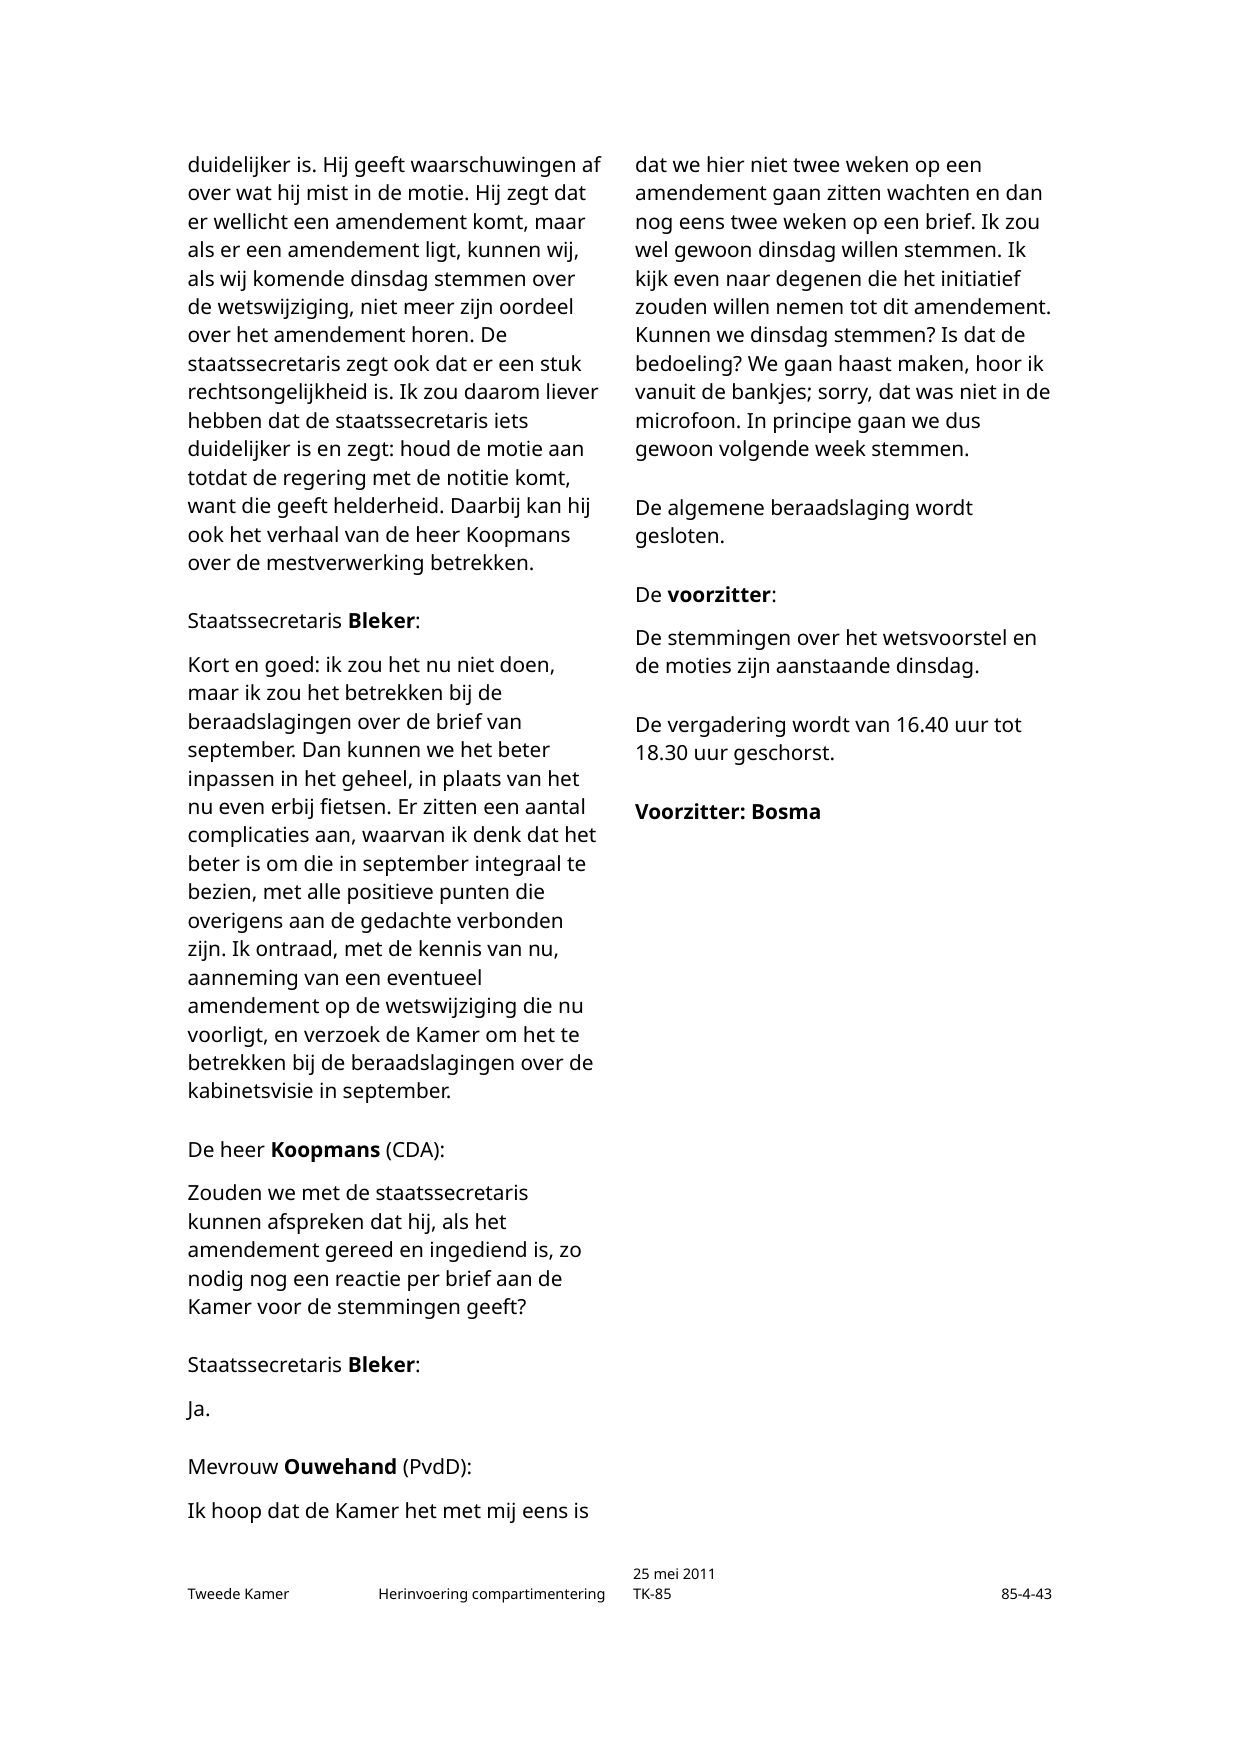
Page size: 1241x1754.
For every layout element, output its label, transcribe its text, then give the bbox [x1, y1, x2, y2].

text De vergadering wordt van 16.40 uur tot 18.30 uur geschorst. [635, 710, 1053, 767]
text Staatssecretaris Bleker: [187, 607, 605, 635]
text Zouden we met de staatssecretaris kunnen afspreken dat hij, als het amendement gereed en ingediend is, zo nodig nog een reactie per brief aan de Kamer voor de stemmingen geeft? [187, 1178, 605, 1321]
text Staatssecretaris Bleker: [187, 1351, 605, 1379]
text De algemene beraadslaging wordt gesloten. [635, 493, 1053, 550]
text dat we hier niet twee weken op een amendement gaan zitten wachten en dan nog eens twee weken op een brief. Ik zou wel gewoon dinsdag willen stemmen. Ik kijk even naar degenen die het initiatief zouden willen nemen tot dit amendement. Kunnen we dinsdag stemmen? Is dat de bedoeling? We gaan haast maken, hoor ik vanuit de bankjes; sorry, dat was niet in de microfoon. In principe gaan we dus gewoon volgende week stemmen. [635, 150, 1053, 463]
text Voorzitter: Bosma [635, 797, 1053, 825]
text De stemmingen over het wetsvoorstel en de moties zijn aanstaande dinsdag. [635, 623, 1053, 680]
text Ik hoop dat de Kamer het met mij eens is [187, 1496, 605, 1524]
text Kort en goed: ik zou het nu niet doen, maar ik zou het betrekken bij de beraadslagingen over de brief van september. Dan kunnen we het beter inpassen in het geheel, in plaats van het nu even erbij fietsen. Er zitten een aantal complicaties aan, waarvan ik denk dat het beter is om die in september integraal te bezien, met alle positieve punten die overigens aan de gedachte verbonden zijn. Ik ontraad, met de kennis van nu, aanneming van een eventueel amendement op de wetswijziging die nu voorligt, en verzoek de Kamer om het te betrekken bij de beraadslagingen over de kabinetsvisie in september. [187, 650, 605, 1105]
text De heer Koopmans (CDA): [187, 1135, 605, 1163]
text Mevrouw Ouwehand (PvdD): [187, 1452, 605, 1481]
text duidelijker is. Hij geeft waarschuwingen af over wat hij mist in de motie. Hij zegt dat er wellicht een amendement komt, maar als er een amendement ligt, kunnen wij, als wij komende dinsdag stemmen over de wetswijziging, niet meer zijn oordeel over het amendement horen. De staatssecretaris zegt ook dat er een stuk rechtsongelijkheid is. Ik zou daarom liever hebben dat de staatssecretaris iets duidelijker is en zegt: houd de motie aan totdat de regering met de notitie komt, want die geeft helderheid. Daarbij kan hij ook het verhaal van de heer Koopmans over de mestverwerking betrekken. [187, 150, 605, 577]
text Ja. [187, 1394, 605, 1422]
text De voorzitter: [635, 580, 1053, 608]
